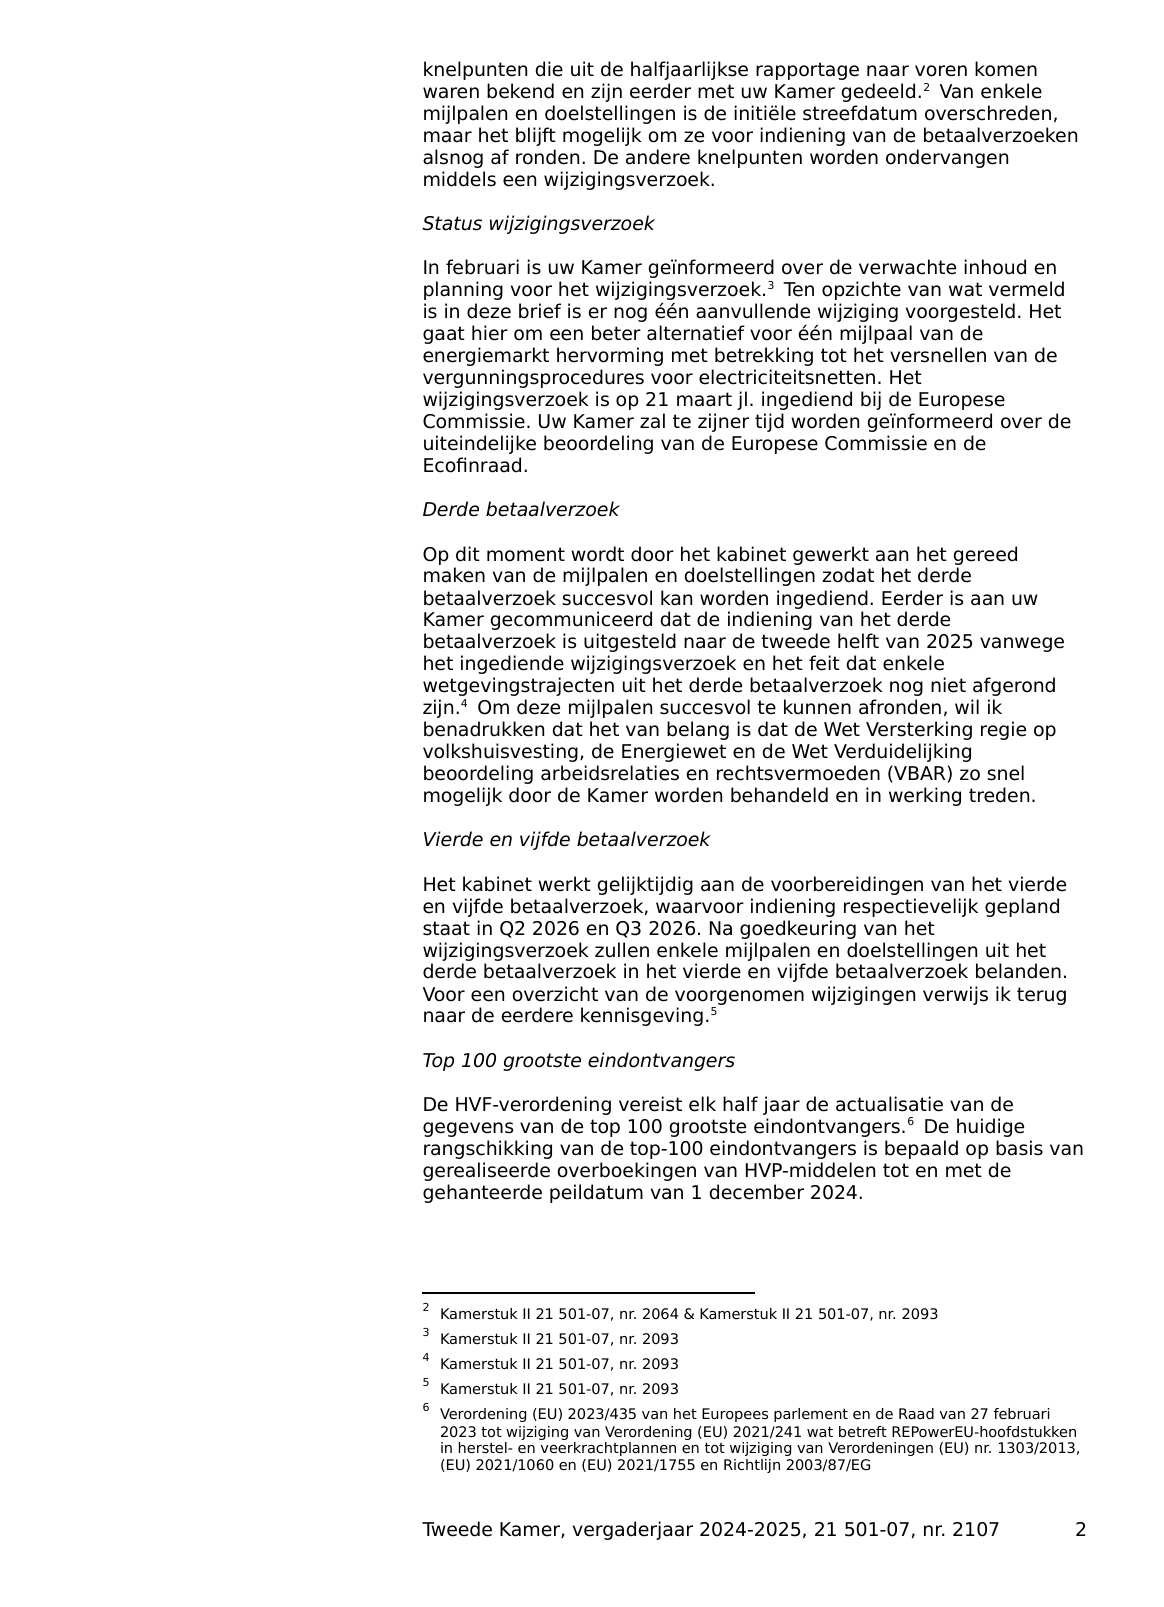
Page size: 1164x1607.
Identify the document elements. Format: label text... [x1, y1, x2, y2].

subtitle Derde betaalverzoek [422, 499, 1087, 521]
text De HVF-verordening vereist elk half jaar de actualisatie van de gegevens van de top 100 grootste eindontvangers. De huidige rangschikking van de top-100 eindontvangers is bepaald op basis van gerealiseerde overboekingen van HVP-middelen tot en met de gehanteerde peildatum van 1 december 2024. [422, 1094, 1087, 1204]
text Kamerstuk II 21 501-07, nr. 2064 & Kamerstuk II 21 501-07, nr. 2093 [422, 1302, 1087, 1324]
text Kamerstuk II 21 501-07, nr. 2093 [422, 1327, 1087, 1349]
subtitle Status wijzigingsverzoek [422, 213, 1087, 235]
text Op dit moment wordt door het kabinet gewerkt aan het gereed maken van de mijlpalen en doelstellingen zodat het derde betaalverzoek succesvol kan worden ingediend. Eerder is aan uw Kamer gecommuniceerd dat de indiening van het derde betaalverzoek is uitgesteld naar de tweede helft van 2025 vanwege het ingediende wijzigingsverzoek en het feit dat enkele wetgevingstrajecten uit het derde betaalverzoek nog niet afgerond zijn. Om deze mijlpalen succesvol te kunnen afronden, wil ik benadrukken dat het van belang is dat de Wet Versterking regie op volkshuisvesting, de Energiewet en de Wet Verduidelijking beoordeling arbeidsrelaties en rechtsvermoeden (VBAR) zo snel mogelijk door de Kamer worden behandeld en in werking treden. [422, 543, 1087, 807]
text Het kabinet werkt gelijktijdig aan de voorbereidingen van het vierde en vijfde betaalverzoek, waarvoor indiening respectievelijk gepland staat in Q2 2026 en Q3 2026. Na goedkeuring van het wijzigingsverzoek zullen enkele mijlpalen en doelstellingen uit het derde betaalverzoek in het vierde en vijfde betaalverzoek belanden. Voor een overzicht van de voorgenomen wijzigingen verwijs ik terug naar de eerdere kennisgeving. [422, 873, 1087, 1027]
subtitle Vierde en vijfde betaalverzoek [422, 829, 1087, 851]
text knelpunten die uit de halfjaarlijkse rapportage naar voren komen waren bekend en zijn eerder met uw Kamer gedeeld. Van enkele mijlpalen en doelstellingen is de initiële streefdatum overschreden, maar het blijft mogelijk om ze voor indiening van de betaalverzoeken alsnog af ronden. De andere knelpunten worden ondervangen middels een wijzigingsverzoek. [422, 59, 1087, 191]
text Kamerstuk II 21 501-07, nr. 2093 [422, 1352, 1087, 1374]
text Verordening (EU) 2023/435 van het Europees parlement en de Raad van 27 februari 2023 tot wijziging van Verordening (EU) 2021/241 wat betreft REPowerEU-hoofdstukken in herstel- en veerkrachtplannen en tot wijziging van Verordeningen (EU) nr. 1303/2013, (EU) 2021/1060 en (EU) 2021/1755 en Richtlijn 2003/87/EG [422, 1402, 1087, 1474]
text Kamerstuk II 21 501-07, nr. 2093 [422, 1377, 1087, 1399]
subtitle Top 100 grootste eindontvangers [422, 1049, 1087, 1072]
text In februari is uw Kamer geïnformeerd over de verwachte inhoud en planning voor het wijzigingsverzoek. Ten opzichte van wat vermeld is in deze brief is er nog één aanvullende wijziging voorgesteld. Het gaat hier om een beter alternatief voor één mijlpaal van de energiemarkt hervorming met betrekking tot het versnellen van de vergunningsprocedures voor electriciteitsnetten. Het wijzigingsverzoek is op 21 maart jl. ingediend bij de Europese Commissie. Uw Kamer zal te zijner tijd worden geïnformeerd over de uiteindelijke beoordeling van de Europese Commissie en de Ecofinraad. [422, 257, 1087, 477]
